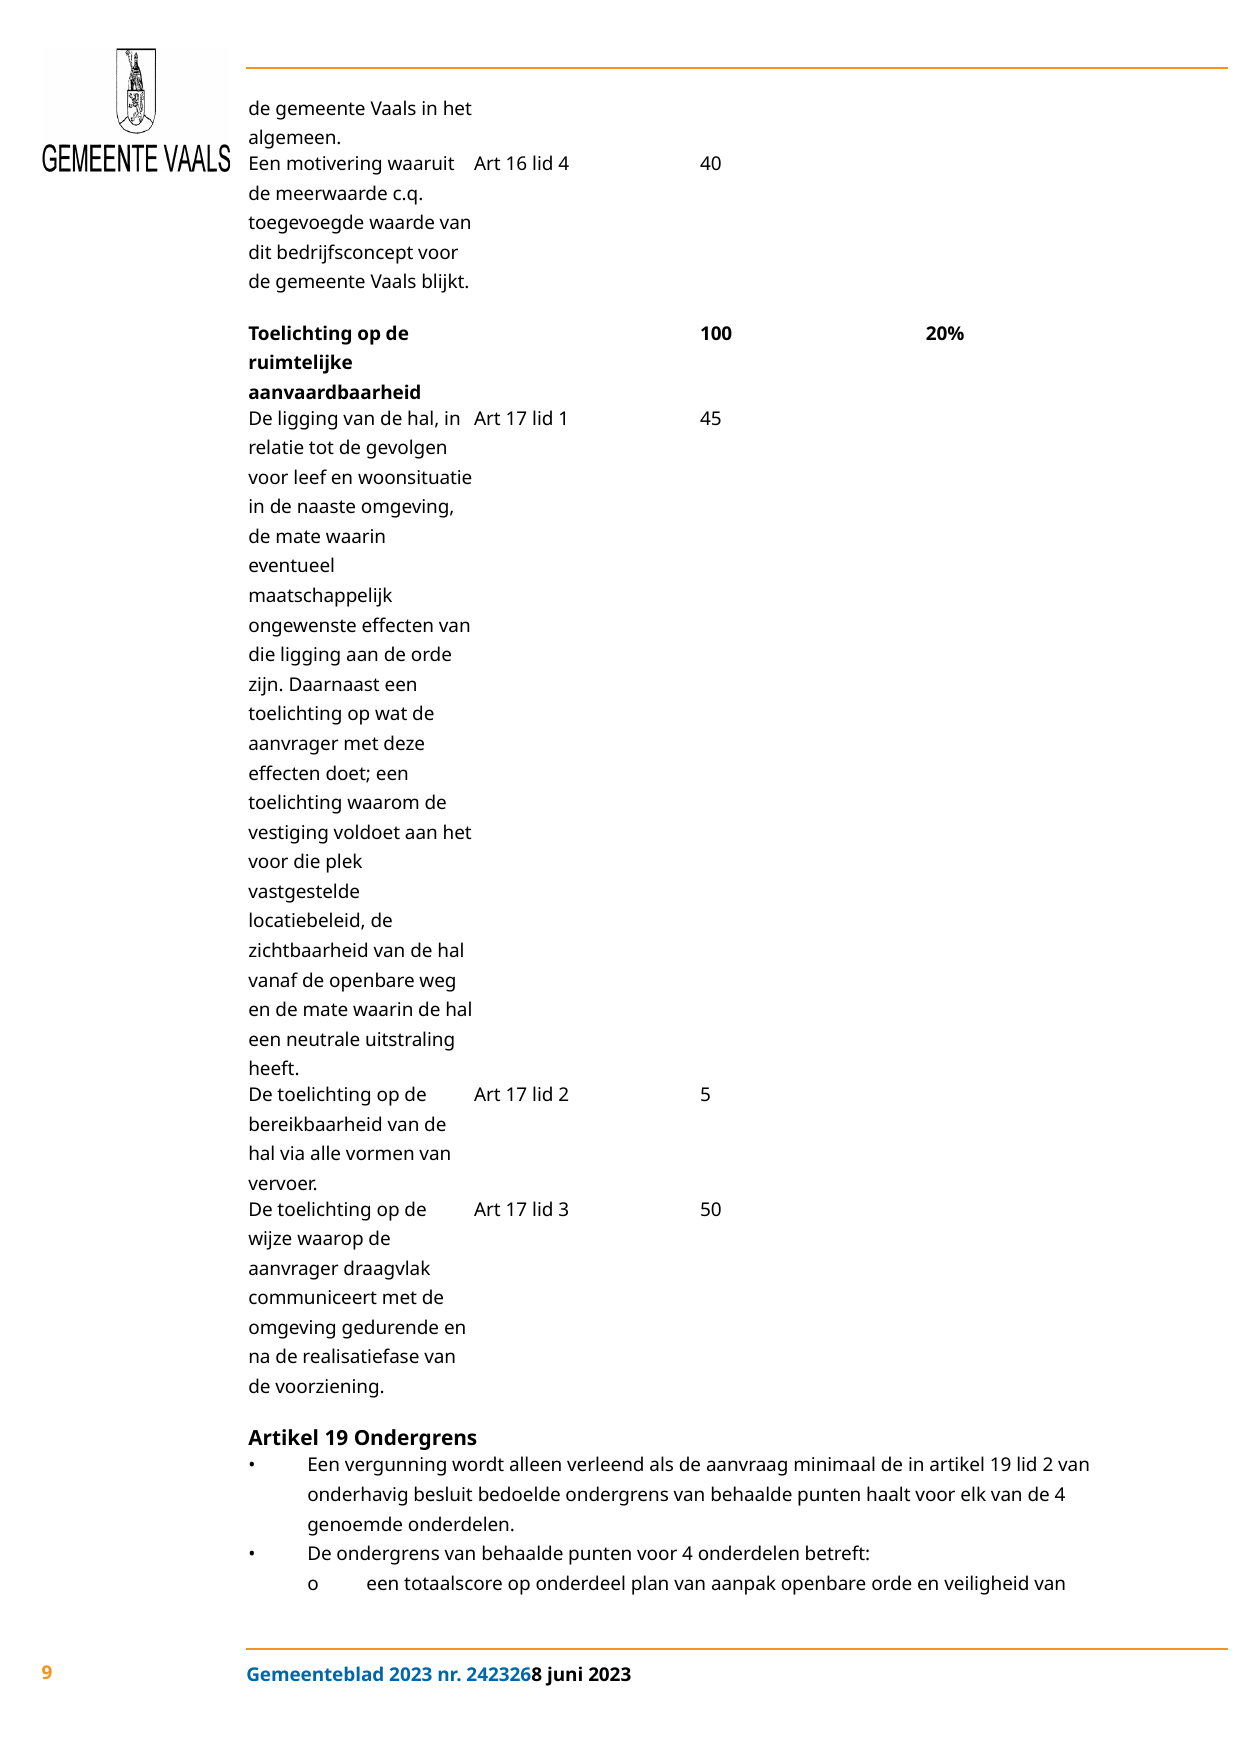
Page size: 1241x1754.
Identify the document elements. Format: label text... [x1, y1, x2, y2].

list De ondergrens van behaalde punten voor 4 onderdelen betreft: [248, 1540, 1152, 1566]
table_cell 20% [926, 320, 1152, 405]
table_cell Art 16 lid 4 [474, 150, 700, 294]
table_cell 50 [700, 1196, 926, 1399]
table_cell 40 [700, 150, 926, 294]
table_cell Art 17 lid 2 [474, 1081, 700, 1196]
table_cell [926, 95, 1152, 150]
table_cell 5 [700, 1081, 926, 1196]
table_cell [926, 1196, 1152, 1399]
table_cell De toelichting op de wijze waarop de aanvrager draagvlak communiceert met de omgeving gedurende en na de realisatiefase van de voorziening. [248, 1196, 474, 1399]
table_cell [926, 1081, 1152, 1196]
text Artikel 19 Ondergrens [248, 1423, 1152, 1452]
table_cell [700, 95, 926, 150]
table_cell Art 17 lid 1 [474, 405, 700, 1081]
list een totaalscore op onderdeel plan van aanpak openbare orde en veiligheid van [307, 1570, 1152, 1596]
table_cell [474, 294, 700, 320]
table_cell [926, 405, 1152, 1081]
table_cell De toelichting op de bereikbaarheid van de hal via alle vormen van vervoer. [248, 1081, 474, 1196]
table_cell Toelichting op de ruimtelijke aanvaardbaarheid [248, 320, 474, 405]
table_cell [474, 95, 700, 150]
list Een vergunning wordt alleen verleend als de aanvraag minimaal de in artikel 19 lid 2 van onderhavig besluit bedoelde ondergrens van behaalde punten haalt voor elk van de 4 genoemde onderdelen. [248, 1452, 1152, 1536]
table_cell De ligging van de hal, in relatie tot de gevolgen voor leef en woonsituatie in de naaste omgeving, de mate waarin eventueel maatschappelijk ongewenste effecten van die ligging aan de orde zijn. Daarnaast een toelichting op wat de aanvrager met deze effecten doet; een toelichting waarom de vestiging voldoet aan het voor die plek vastgestelde locatiebeleid, de zichtbaarheid van de hal vanaf de openbare weg en de mate waarin de hal een neutrale uitstraling heeft. [248, 405, 474, 1081]
table_cell [926, 294, 1152, 320]
table_cell [248, 294, 474, 320]
table_cell 45 [700, 405, 926, 1081]
table_cell Art 17 lid 3 [474, 1196, 700, 1399]
table_cell [474, 320, 700, 405]
table_cell [926, 150, 1152, 294]
table_cell de gemeente Vaals in het algemeen. [248, 95, 474, 150]
picture [41, 47, 231, 172]
table_cell [700, 294, 926, 320]
table_cell Een motivering waaruit de meerwaarde c.q. toegevoegde waarde van dit bedrijfsconcept voor de gemeente Vaals blijkt. [248, 150, 474, 294]
table_cell 100 [700, 320, 926, 405]
